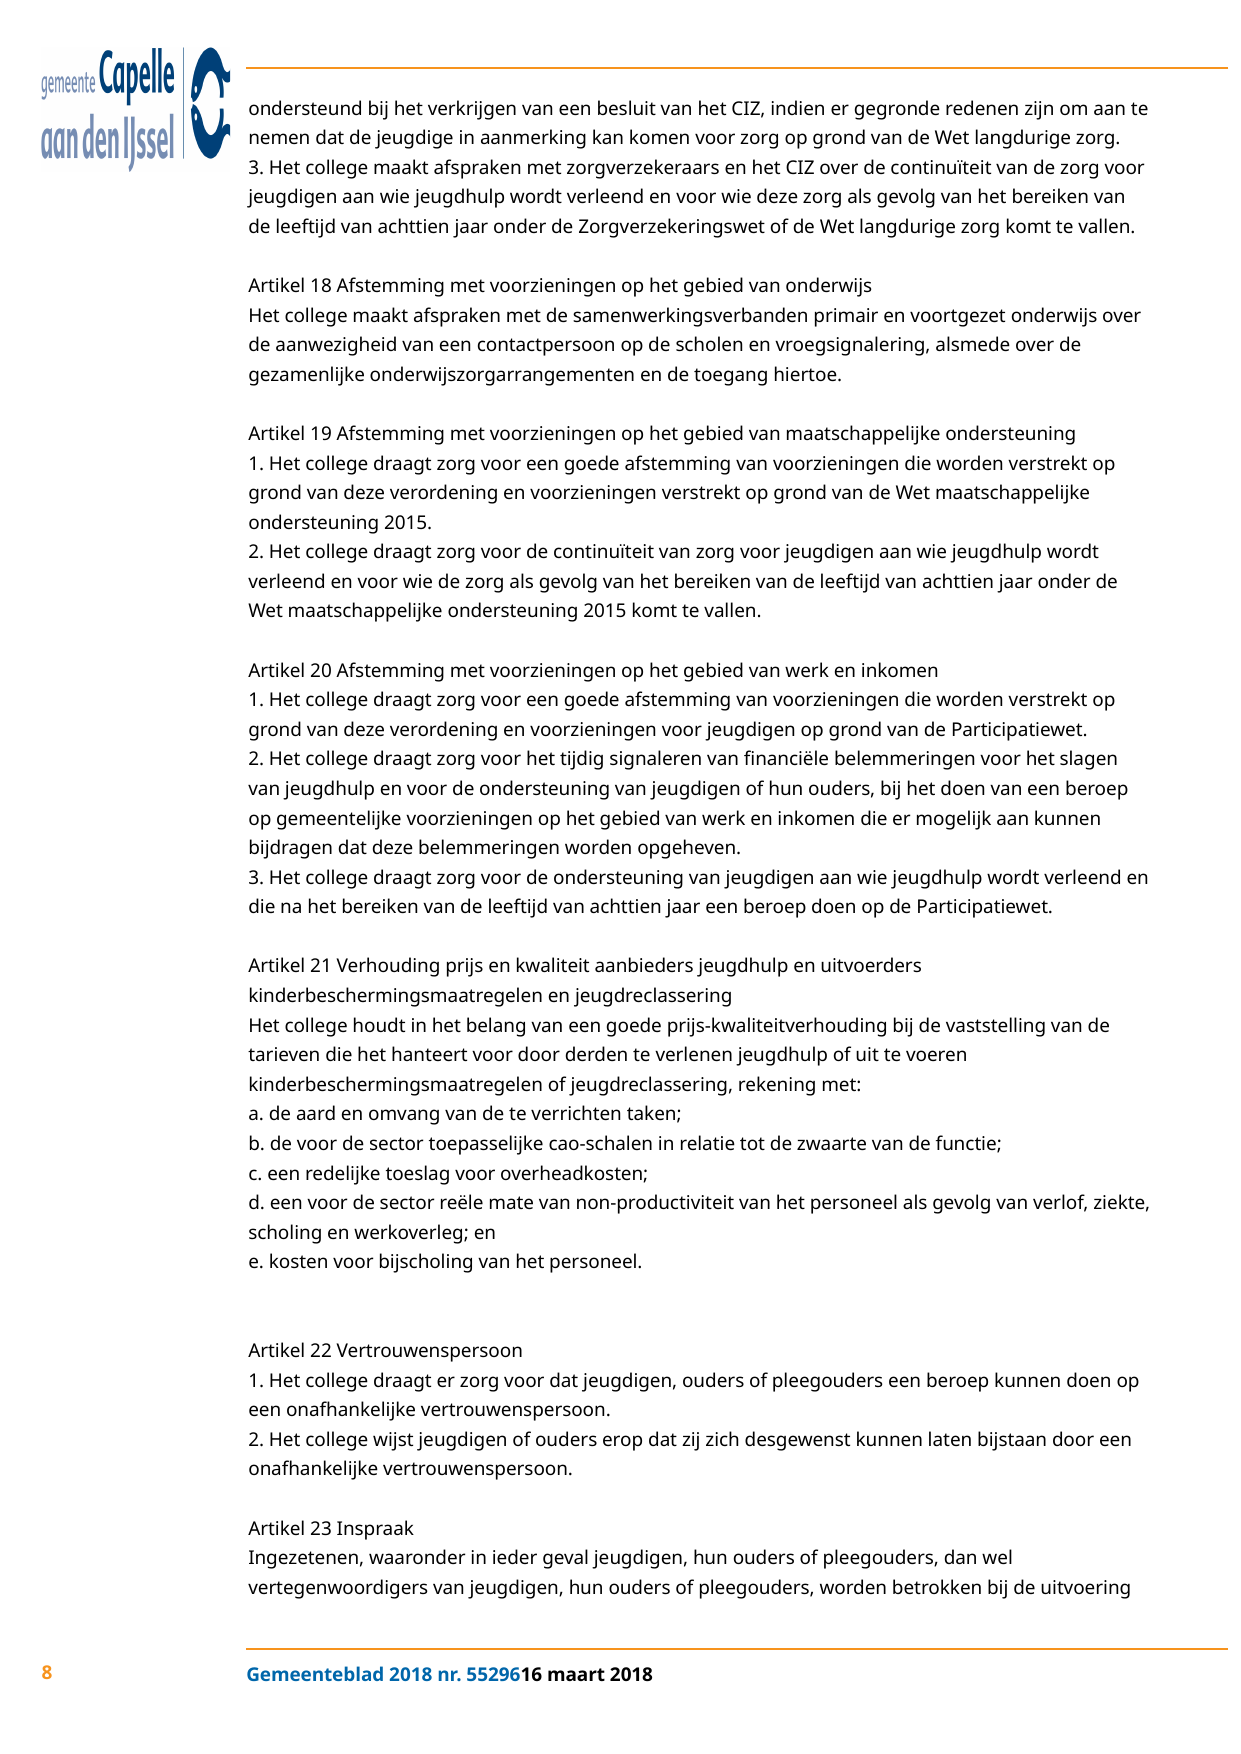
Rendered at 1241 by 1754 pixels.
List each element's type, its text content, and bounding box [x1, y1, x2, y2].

text Artikel 21 Verhouding prijs en kwaliteit aanbieders jeugdhulp en uitvoerders [248, 953, 1152, 978]
text 3. Het college maakt afspraken met zorgverzekeraars en het CIZ over de continuïteit van de zorg voor jeugdigen aan wie jeugdhulp wordt verleend en voor wie deze zorg als gevolg van het bereiken van de leeftijd van achttien jaar onder de Zorgverzekeringswet of de Wet langdurige zorg komt te vallen. [248, 154, 1152, 239]
text Artikel 20 Afstemming met voorzieningen op het gebied van werk en inkomen [248, 657, 1152, 683]
text d. een voor de sector reële mate van non-productiviteit van het personeel als gevolg van verlof, ziekte, scholing en werkoverleg; en [248, 1189, 1152, 1245]
text 1. Het college draagt zorg voor een goede afstemming van voorzieningen die worden verstrekt op grond van deze verordening en voorzieningen voor jeugdigen op grond van de Participatiewet. [248, 686, 1152, 742]
text Artikel 18 Afstemming met voorzieningen op het gebied van onderwijs [248, 272, 1152, 298]
text Het college maakt afspraken met de samenwerkingsverbanden primair en voortgezet onderwijs over de aanwezigheid van een contactpersoon op de scholen en vroegsignalering, alsmede over de gezamenlijke onderwijszorgarrangementen en de toegang hiertoe. [248, 302, 1152, 387]
text b. de voor de sector toepasselijke cao-schalen in relatie tot de zwaarte van de functie; [248, 1130, 1152, 1156]
text Artikel 19 Afstemming met voorzieningen op het gebied van maatschappelijke ondersteuning [248, 420, 1152, 446]
text Ingezetenen, waaronder in ieder geval jeugdigen, hun ouders of pleegouders, dan wel vertegenwoordigers van jeugdigen, hun ouders of pleegouders, worden betrokken bij de uitvoering [248, 1544, 1152, 1600]
text 2. Het college draagt zorg voor de continuïteit van zorg voor jeugdigen aan wie jeugdhulp wordt verleend en voor wie de zorg als gevolg van het bereiken van de leeftijd van achttien jaar onder de Wet maatschappelijke ondersteuning 2015 komt te vallen. [248, 538, 1152, 623]
text 2. Het college wijst jeugdigen of ouders erop dat zij zich desgewenst kunnen laten bijstaan door een onafhankelijke vertrouwenspersoon. [248, 1426, 1152, 1481]
text c. een redelijke toeslag voor overheadkosten; [248, 1160, 1152, 1186]
text ondersteund bij het verkrijgen van een besluit van het CIZ, indien er gegronde redenen zijn om aan te nemen dat de jeugdige in aanmerking kan komen voor zorg op grond van de Wet langdurige zorg. [248, 95, 1152, 150]
picture [41, 47, 231, 172]
text kinderbeschermingsmaatregelen en jeugdreclassering [248, 982, 1152, 1008]
text Artikel 22 Vertrouwenspersoon [248, 1337, 1152, 1363]
text Het college houdt in het belang van een goede prijs-kwaliteitverhouding bij de vaststelling van de tarieven die het hanteert voor door derden te verlenen jeugdhulp of uit te voeren kinderbeschermingsmaatregelen of jeugdreclassering, rekening met: [248, 1012, 1152, 1097]
text Artikel 23 Inspraak [248, 1515, 1152, 1541]
text 1. Het college draagt er zorg voor dat jeugdigen, ouders of pleegouders een beroep kunnen doen op een onafhankelijke vertrouwenspersoon. [248, 1367, 1152, 1422]
text 2. Het college draagt zorg voor het tijdig signaleren van financiële belemmeringen voor het slagen van jeugdhulp en voor de ondersteuning van jeugdigen of hun ouders, bij het doen van een beroep op gemeentelijke voorzieningen op het gebied van werk en inkomen die er mogelijk aan kunnen bijdragen dat deze belemmeringen worden opgeheven. [248, 746, 1152, 860]
text e. kosten voor bijscholing van het personeel. [248, 1248, 1152, 1274]
text a. de aard en omvang van de te verrichten taken; [248, 1101, 1152, 1126]
text 1. Het college draagt zorg voor een goede afstemming van voorzieningen die worden verstrekt op grond van deze verordening en voorzieningen verstrekt op grond van de Wet maatschappelijke ondersteuning 2015. [248, 450, 1152, 535]
text 3. Het college draagt zorg voor de ondersteuning van jeugdigen aan wie jeugdhulp wordt verleend en die na het bereiken van de leeftijd van achttien jaar een beroep doen op de Participatiewet. [248, 864, 1152, 919]
